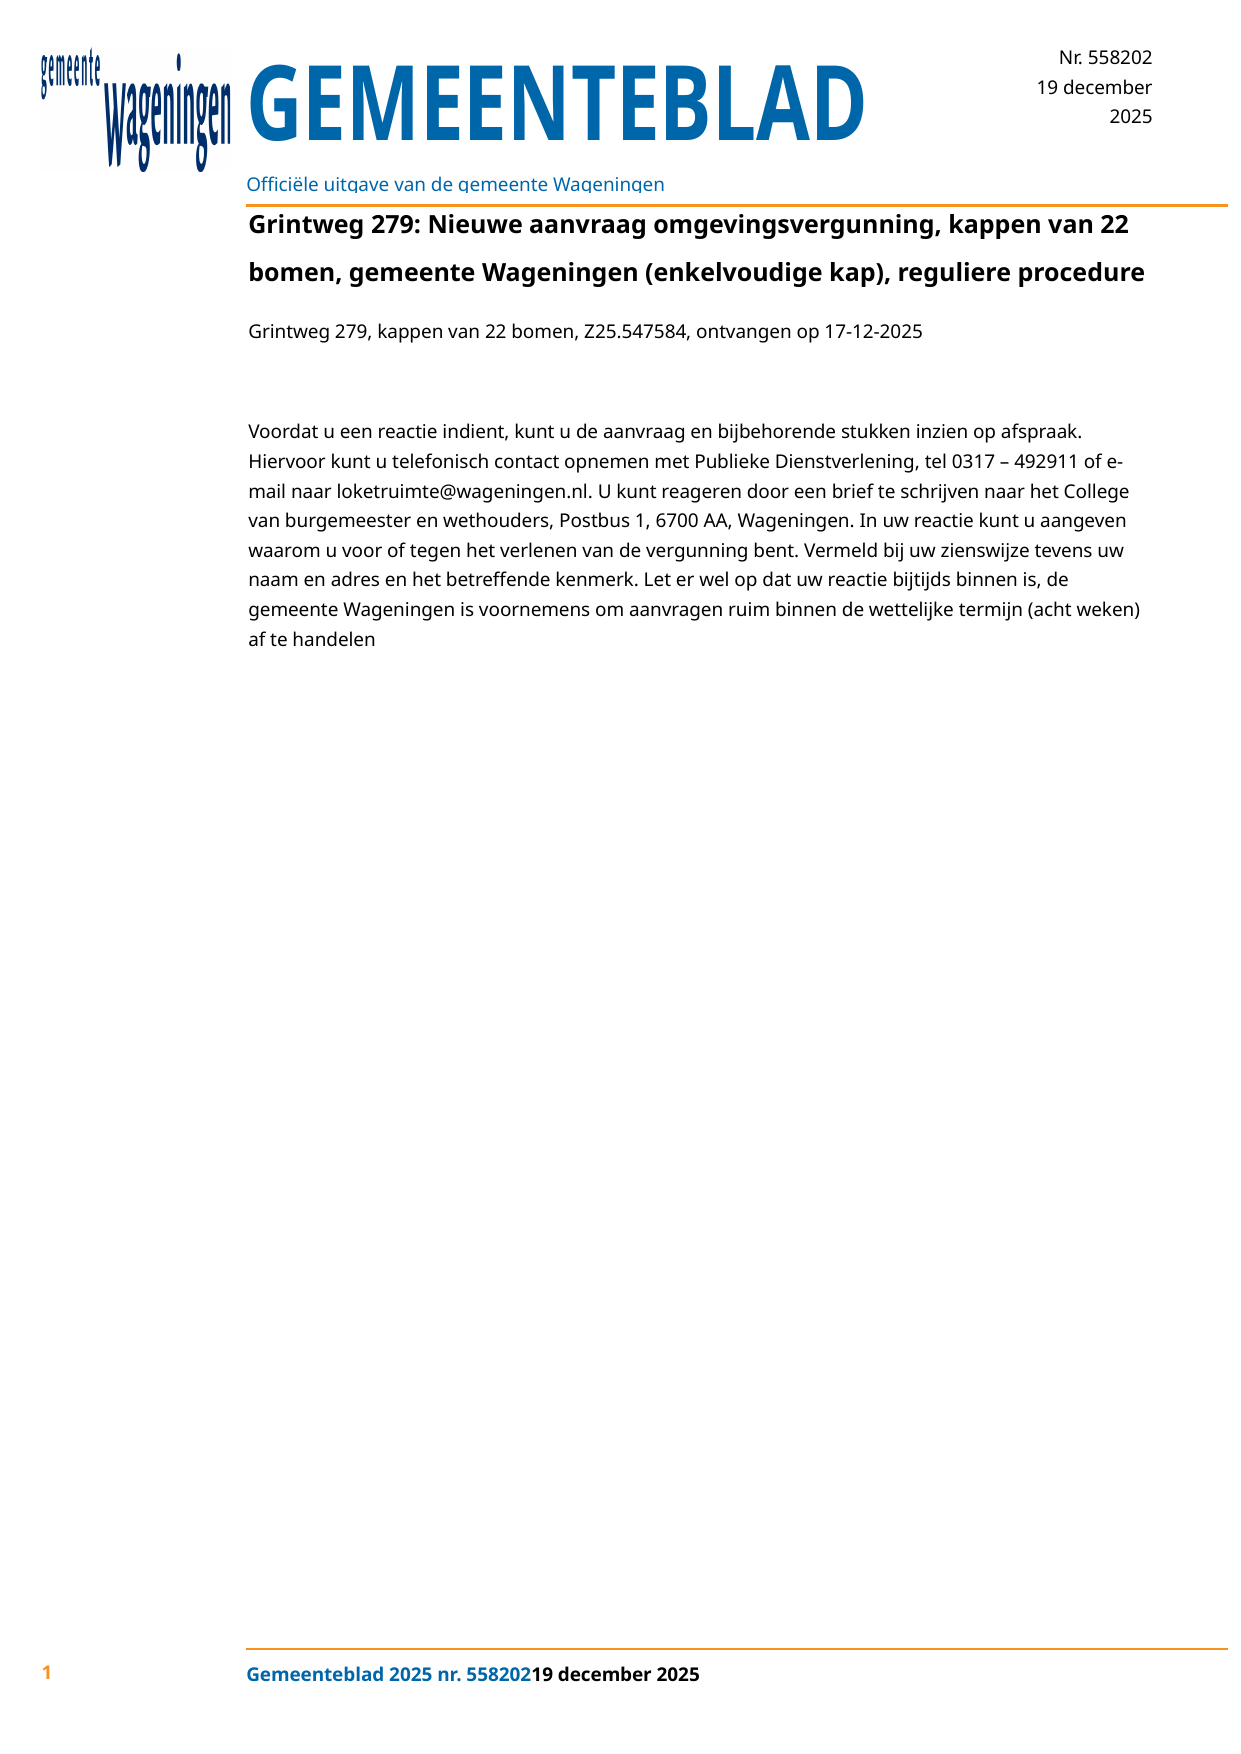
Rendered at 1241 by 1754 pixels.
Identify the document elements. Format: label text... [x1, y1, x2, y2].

text Voordat u een reactie indient, kunt u de aanvraag en bijbehorende stukken inzien op afspraak. Hiervoor kunt u telefonisch contact opnemen met Publieke Dienstverlening, tel 0317 – 492911 of e-mail naar loketruimte@wageningen.nl. U kunt reageren door een brief te schrijven naar het College van burgemeester en wethouders, Postbus 1, 6700 AA, Wageningen. In uw reactie kunt u aangeven waarom u voor of tegen het verlenen van de vergunning bent. Vermeld bij uw zienswijze tevens uw naam en adres en het betreffende kenmerk. Let er wel op dat uw reactie bijtijds binnen is, de gemeente Wageningen is voornemens om aanvragen ruim binnen de wettelijke termijn (acht weken) af te handelen [248, 419, 1152, 652]
text Grintweg 279: Nieuwe aanvraag omgevingsvergunning, kappen van 22 bomen, gemeente Wageningen (enkelvoudige kap), reguliere procedure [248, 207, 1152, 288]
text Grintweg 279, kappen van 22 bomen, Z25.547584, ontvangen op 17-12-2025 [248, 318, 1152, 344]
picture [41, 47, 231, 172]
